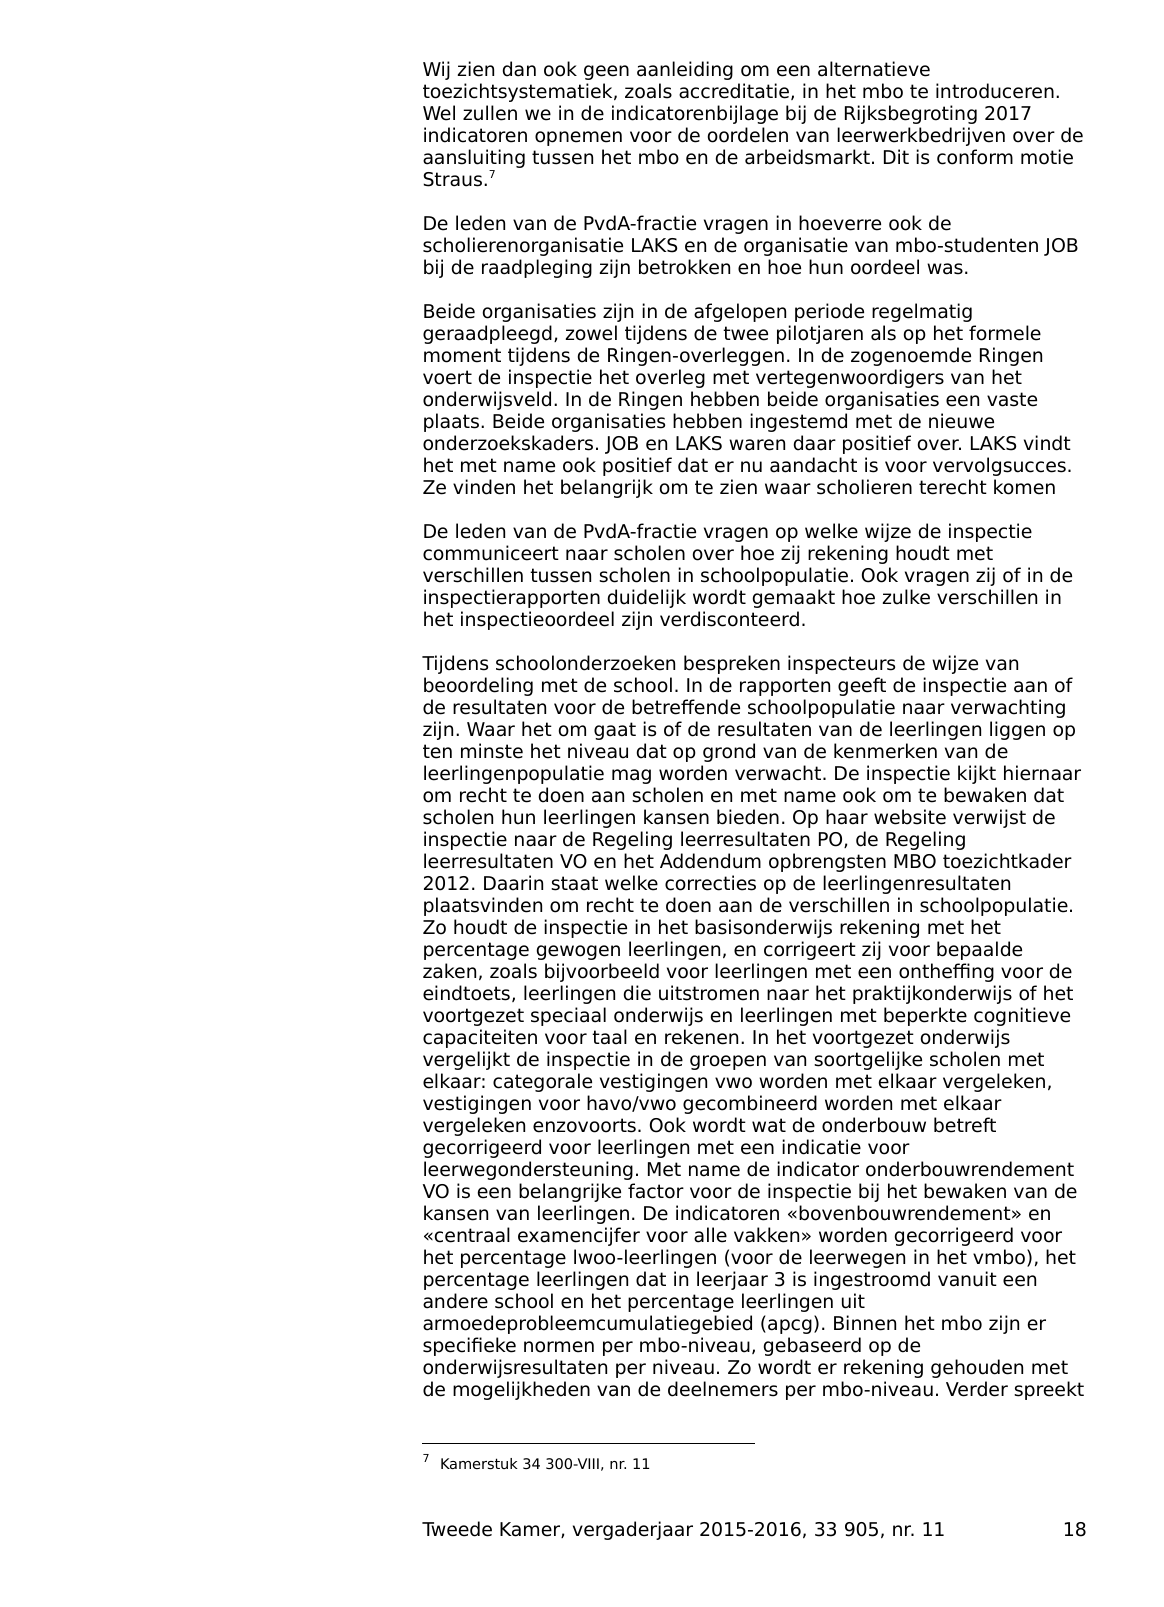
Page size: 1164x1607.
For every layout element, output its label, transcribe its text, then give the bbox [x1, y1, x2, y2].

text Wij zien dan ook geen aanleiding om een alternatieve toezichtsystematiek, zoals accreditatie, in het mbo te introduceren. Wel zullen we in de indicatorenbijlage bij de Rijksbegroting 2017 indicatoren opnemen voor de oordelen van leerwerkbedrijven over de aansluiting tussen het mbo en de arbeidsmarkt. Dit is conform motie Straus. [422, 59, 1087, 191]
text De leden van de PvdA-fractie vragen op welke wijze de inspectie communiceert naar scholen over hoe zij rekening houdt met verschillen tussen scholen in schoolpopulatie. Ook vragen zij of in de inspectierapporten duidelijk wordt gemaakt hoe zulke verschillen in het inspectieoordeel zijn verdisconteerd. [422, 521, 1087, 631]
text Beide organisaties zijn in de afgelopen periode regelmatig geraadpleegd, zowel tijdens de twee pilotjaren als op het formele moment tijdens de Ringen-overleggen. In de zogenoemde Ringen voert de inspectie het overleg met vertegenwoordigers van het onderwijsveld. In de Ringen hebben beide organisaties een vaste plaats. Beide organisaties hebben ingestemd met de nieuwe onderzoekskaders. JOB en LAKS waren daar positief over. LAKS vindt het met name ook positief dat er nu aandacht is voor vervolgsucces. Ze vinden het belangrijk om te zien waar scholieren terecht komen [422, 301, 1087, 499]
text Kamerstuk 34 300-VIII, nr. 11 [422, 1452, 1087, 1474]
text Tijdens schoolonderzoeken bespreken inspecteurs de wijze van beoordeling met de school. In de rapporten geeft de inspectie aan of de resultaten voor de betreffende schoolpopulatie naar verwachting zijn. Waar het om gaat is of de resultaten van de leerlingen liggen op ten minste het niveau dat op grond van de kenmerken van de leerlingenpopulatie mag worden verwacht. De inspectie kijkt hiernaar om recht te doen aan scholen en met name ook om te bewaken dat scholen hun leerlingen kansen bieden. Op haar website verwijst de inspectie naar de Regeling leerresultaten PO, de Regeling leerresultaten VO en het Addendum opbrengsten MBO toezichtkader 2012. Daarin staat welke correcties op de leerlingenresultaten plaatsvinden om recht te doen aan de verschillen in schoolpopulatie. Zo houdt de inspectie in het basisonderwijs rekening met het percentage gewogen leerlingen, en corrigeert zij voor bepaalde zaken, zoals bijvoorbeeld voor leerlingen met een ontheffing voor de eindtoets, leerlingen die uitstromen naar het praktijkonderwijs of het voortgezet speciaal onderwijs en leerlingen met beperkte cognitieve capaciteiten voor taal en rekenen. In het voortgezet onderwijs vergelijkt de inspectie in de groepen van soortgelijke scholen met elkaar: categorale vestigingen vwo worden met elkaar vergeleken, vestigingen voor havo/vwo gecombineerd worden met elkaar vergeleken enzovoorts. Ook wordt wat de onderbouw betreft gecorrigeerd voor leerlingen met een indicatie voor leerwegondersteuning. Met name de indicator onderbouwrendement VO is een belangrijke factor voor de inspectie bij het bewaken van de kansen van leerlingen. De indicatoren «bovenbouwrendement» en «centraal examencijfer voor alle vakken» worden gecorrigeerd voor het percentage lwoo-leerlingen (voor de leerwegen in het vmbo), het percentage leerlingen dat in leerjaar 3 is ingestroomd vanuit een andere school en het percentage leerlingen uit armoedeprobleemcumulatiegebied (apcg). Binnen het mbo zijn er specifieke normen per mbo-niveau, gebaseerd op de onderwijsresultaten per niveau. Zo wordt er rekening gehouden met de mogelijkheden van de deelnemers per mbo-niveau. Verder spreekt [422, 653, 1087, 1401]
text De leden van de PvdA-fractie vragen in hoeverre ook de scholierenorganisatie LAKS en de organisatie van mbo-studenten JOB bij de raadpleging zijn betrokken en hoe hun oordeel was. [422, 213, 1087, 279]
